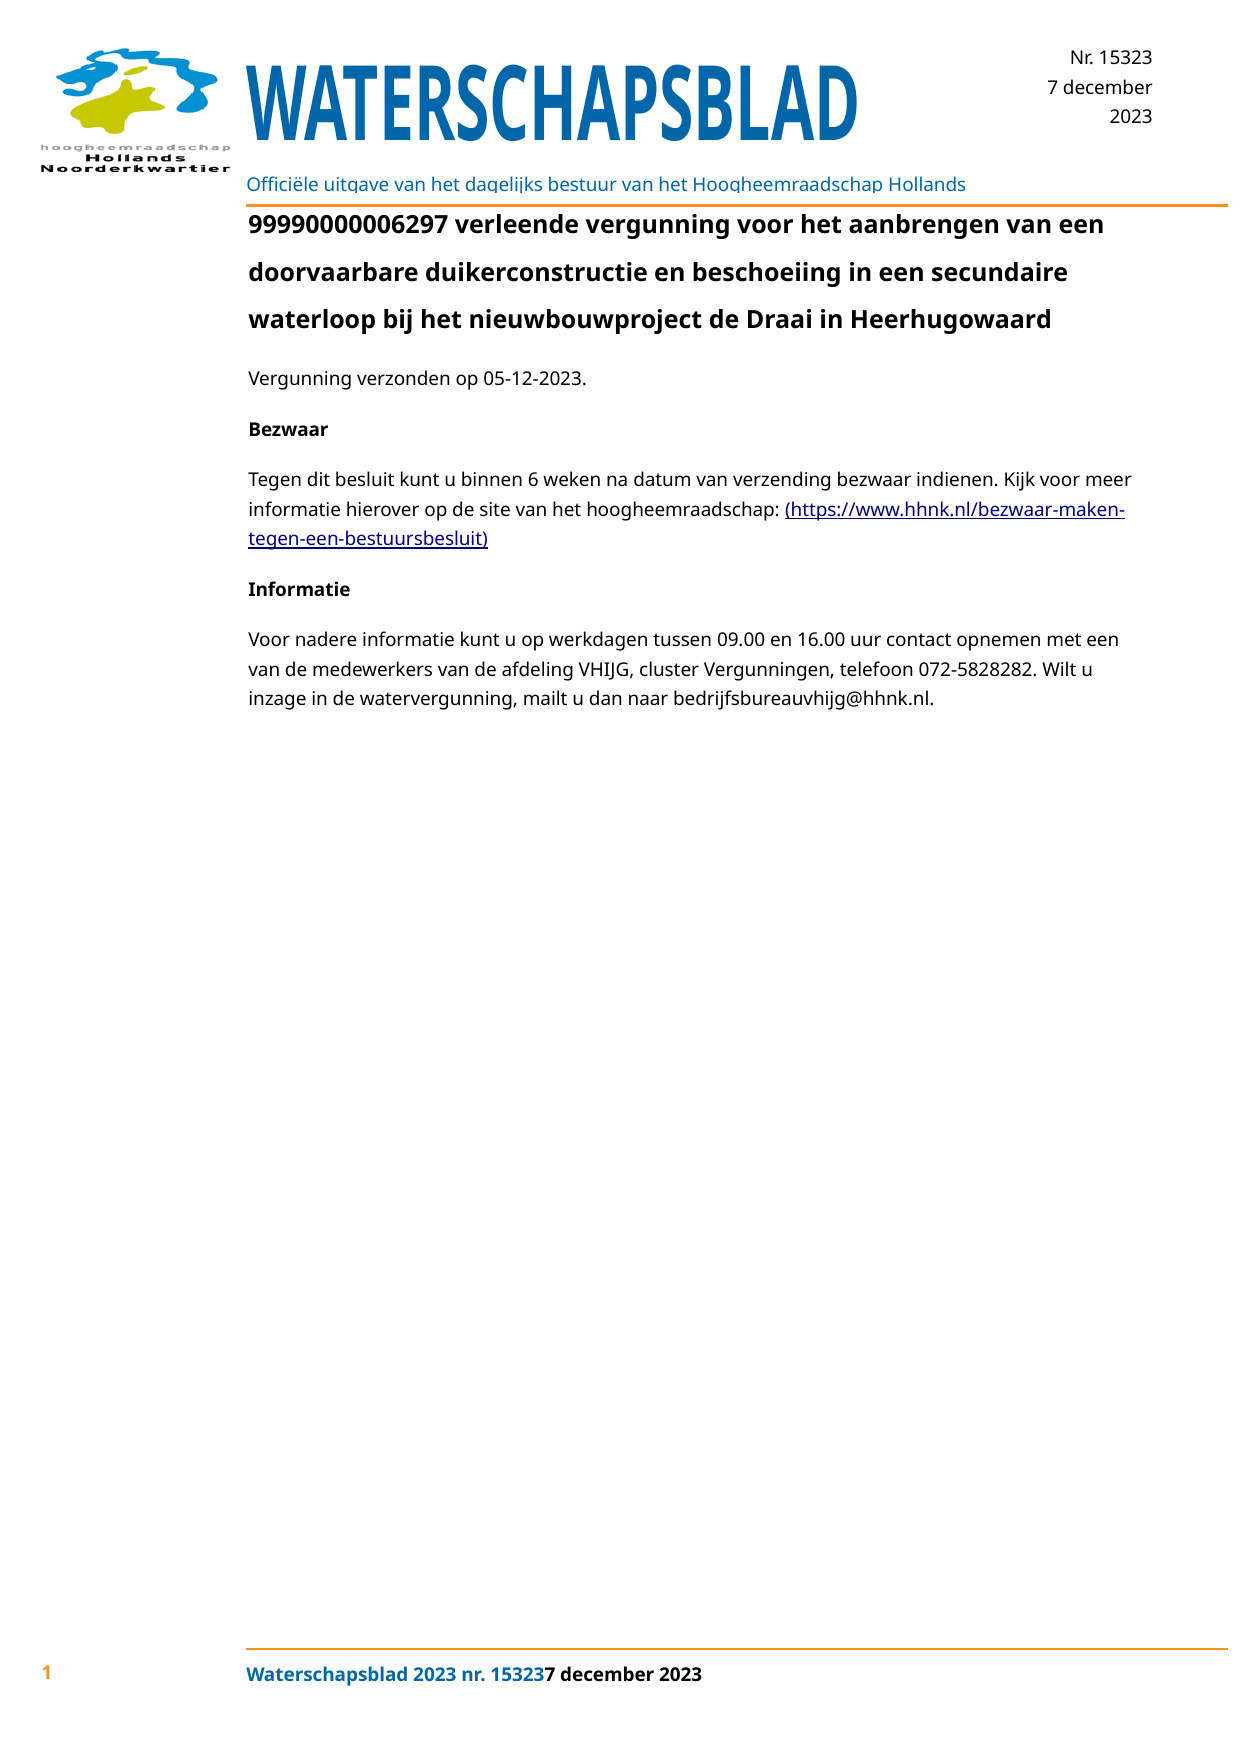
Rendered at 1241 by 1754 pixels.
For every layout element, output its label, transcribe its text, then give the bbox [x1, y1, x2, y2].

text Tegen dit besluit kunt u binnen 6 weken na datum van verzending bezwaar indienen. Kijk voor meer informatie hierover op de site van het hoogheemraadschap: (https://www.hhnk.nl/bezwaar-maken-tegen-een-bestuursbesluit) [248, 466, 1152, 551]
text Informatie [248, 576, 1152, 602]
picture [41, 47, 231, 172]
text Voor nadere informatie kunt u op werkdagen tussen 09.00 en 16.00 uur contact opnemen met een van de medewerkers van de afdeling VHIJG, cluster Vergunningen, telefoon 072-5828282. Wilt u inzage in de watervergunning, mailt u dan naar bedrijfsbureauvhijg@hhnk.nl. [248, 626, 1152, 711]
text Bezwaar [248, 416, 1152, 442]
text 99990000006297 verleende vergunning voor het aanbrengen van een doorvaarbare duikerconstructie en beschoeiing in een secundaire waterloop bij het nieuwbouwproject de Draai in Heerhugowaard [248, 207, 1152, 336]
text Vergunning verzonden op 05-12-2023. [248, 366, 1152, 391]
